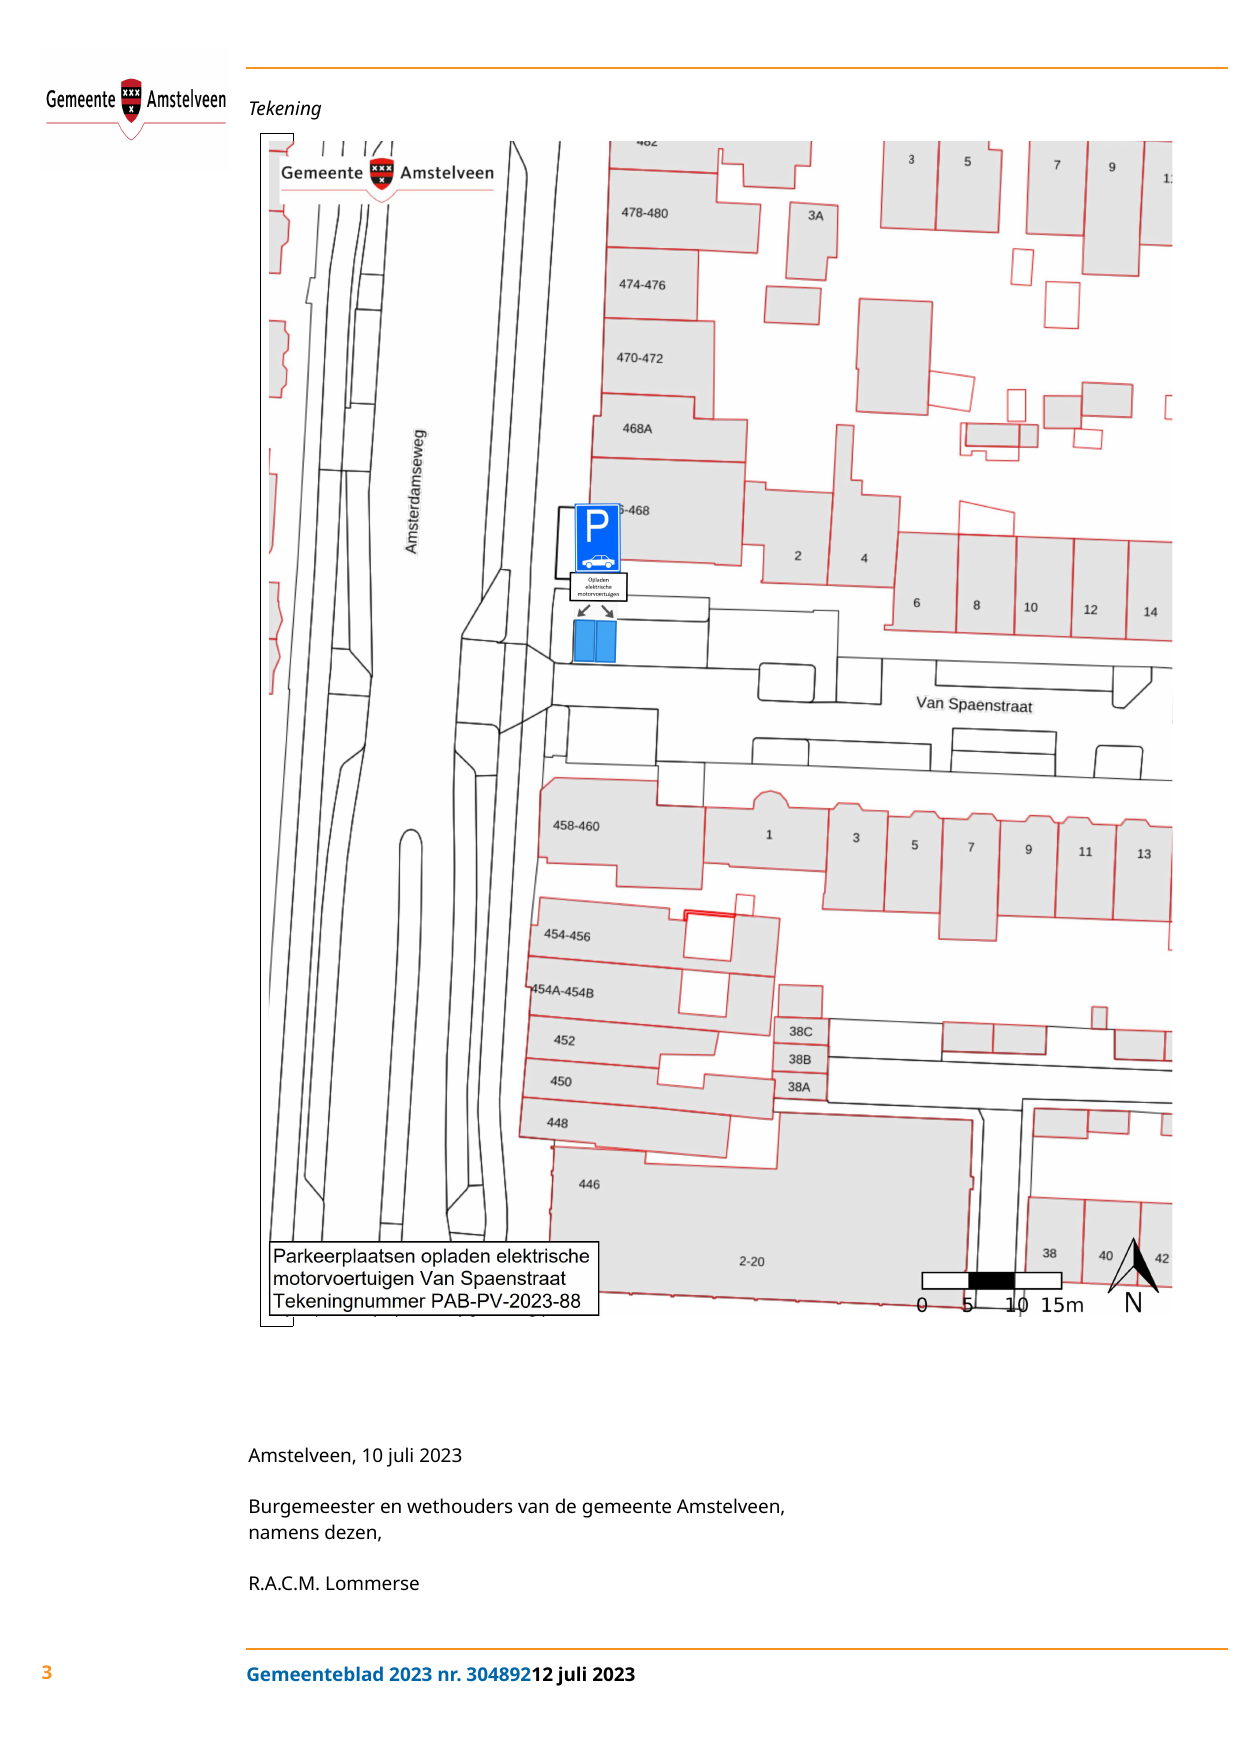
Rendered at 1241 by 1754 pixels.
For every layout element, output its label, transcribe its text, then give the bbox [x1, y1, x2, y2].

text Amstelveen, 10 juli 2023 [248, 1442, 1152, 1467]
picture [41, 47, 231, 172]
text namens dezen, [248, 1519, 1152, 1545]
text R.A.C.M. Lommerse [248, 1570, 1152, 1596]
text Burgemeester en wethouders van de gemeente Amstelveen, [248, 1493, 1152, 1519]
picture [268, 141, 1173, 1317]
text Tekening [248, 95, 1152, 121]
